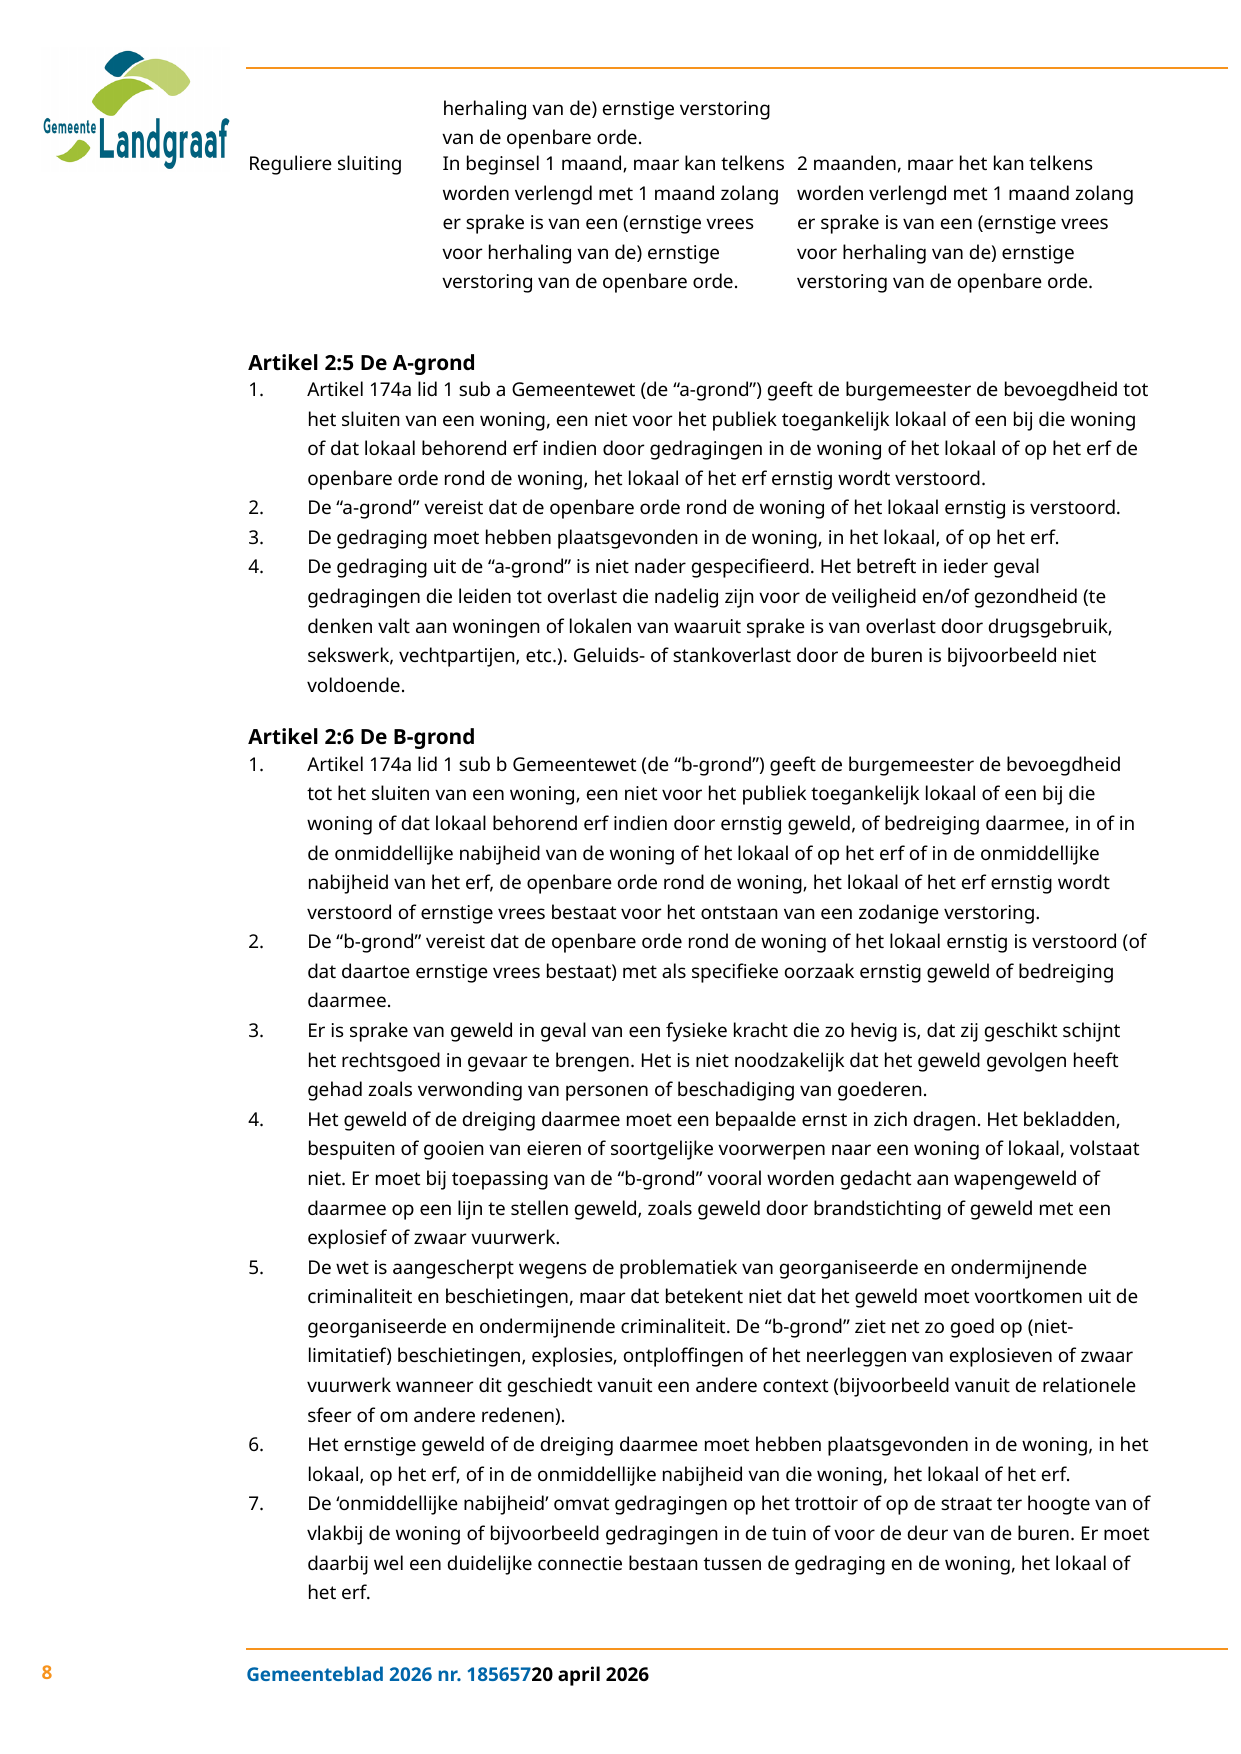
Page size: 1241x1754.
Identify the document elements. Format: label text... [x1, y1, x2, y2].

list De “b-grond” vereist dat de openbare orde rond de woning of het lokaal ernstig is verstoord (of dat daartoe ernstige vrees bestaat) met als specifieke oorzaak ernstig geweld of bedreiging daarmee. [248, 928, 1152, 1013]
text Artikel 2:6 De B-grond [248, 722, 1152, 751]
list Het geweld of de dreiging daarmee moet een bepaalde ernst in zich dragen. Het bekladden, bespuiten of gooien van eieren of soortgelijke voorwerpen naar een woning of lokaal, volstaat niet. Er moet bij toepassing van de “b-grond” vooral worden gedacht aan wapengeweld of daarmee op een lijn te stellen geweld, zoals geweld door brandstichting of geweld met een explosief of zwaar vuurwerk. [248, 1106, 1152, 1250]
list De gedraging moet hebben plaatsgevonden in de woning, in het lokaal, of op het erf. [248, 524, 1152, 550]
picture [41, 47, 231, 172]
table_cell herhaling van de) ernstige verstoring van de openbare orde. [442, 95, 797, 150]
text Artikel 2:5 De A-grond [248, 348, 1152, 376]
list Het ernstige geweld of de dreiging daarmee moet hebben plaatsgevonden in de woning, in het lokaal, op het erf, of in de onmiddellijke nabijheid van die woning, het lokaal of het erf. [248, 1431, 1152, 1487]
list Artikel 174a lid 1 sub a Gemeentewet (de “a-grond”) geeft de burgemeester de bevoegdheid tot het sluiten van een woning, een niet voor het publiek toegankelijk lokaal of een bij die woning of dat lokaal behorend erf indien door gedragingen in de woning of het lokaal of op het erf de openbare orde rond de woning, het lokaal of het erf ernstig wordt verstoord. [248, 376, 1152, 491]
table_cell 2 maanden, maar het kan telkens worden verlengd met 1 maand zolang er sprake is van een (ernstige vrees voor herhaling van de) ernstige verstoring van de openbare orde. [797, 150, 1152, 324]
list De ‘onmiddellijke nabijheid’ omvat gedragingen op het trottoir of op de straat ter hoogte van of vlakbij de woning of bijvoorbeeld gedragingen in de tuin of voor de deur van de buren. Er moet daarbij wel een duidelijke connectie bestaan tussen de gedraging en de woning, het lokaal of het erf. [248, 1491, 1152, 1605]
list Er is sprake van geweld in geval van een fysieke kracht die zo hevig is, dat zij geschikt schijnt het rechtsgoed in gevaar te brengen. Het is niet noodzakelijk dat het geweld gevolgen heeft gehad zoals verwonding van personen of beschadiging van goederen. [248, 1017, 1152, 1102]
table_cell [248, 95, 442, 150]
table_cell [797, 95, 1152, 150]
list De gedraging uit de “a-grond” is niet nader gespecifieerd. Het betreft in ieder geval gedragingen die leiden tot overlast die nadelig zijn voor de veiligheid en/of gezondheid (te denken valt aan woningen of lokalen van waaruit sprake is van overlast door drugsgebruik, sekswerk, vechtpartijen, etc.). Geluids- of stankoverlast door de buren is bijvoorbeeld niet voldoende. [248, 554, 1152, 698]
table_cell In beginsel 1 maand, maar kan telkens worden verlengd met 1 maand zolang er sprake is van een (ernstige vrees voor herhaling van de) ernstige verstoring van de openbare orde. [442, 150, 797, 324]
list De “a-grond” vereist dat de openbare orde rond de woning of het lokaal ernstig is verstoord. [248, 494, 1152, 520]
list Artikel 174a lid 1 sub b Gemeentewet (de “b-grond”) geeft de burgemeester de bevoegdheid tot het sluiten van een woning, een niet voor het publiek toegankelijk lokaal of een bij die woning of dat lokaal behorend erf indien door ernstig geweld, of bedreiging daarmee, in of in de onmiddellijke nabijheid van de woning of het lokaal of op het erf of in de onmiddellijke nabijheid van het erf, de openbare orde rond de woning, het lokaal of het erf ernstig wordt verstoord of ernstige vrees bestaat voor het ontstaan van een zodanige verstoring. [248, 751, 1152, 924]
list De wet is aangescherpt wegens de problematiek van georganiseerde en ondermijnende criminaliteit en beschietingen, maar dat betekent niet dat het geweld moet voortkomen uit de georganiseerde en ondermijnende criminaliteit. De “b-grond” ziet net zo goed op (niet-limitatief) beschietingen, explosies, ontploffingen of het neerleggen van explosieven of zwaar vuurwerk wanneer dit geschiedt vanuit een andere context (bijvoorbeeld vanuit de relationele sfeer of om andere redenen). [248, 1254, 1152, 1427]
table_cell Reguliere sluiting [248, 150, 442, 324]
